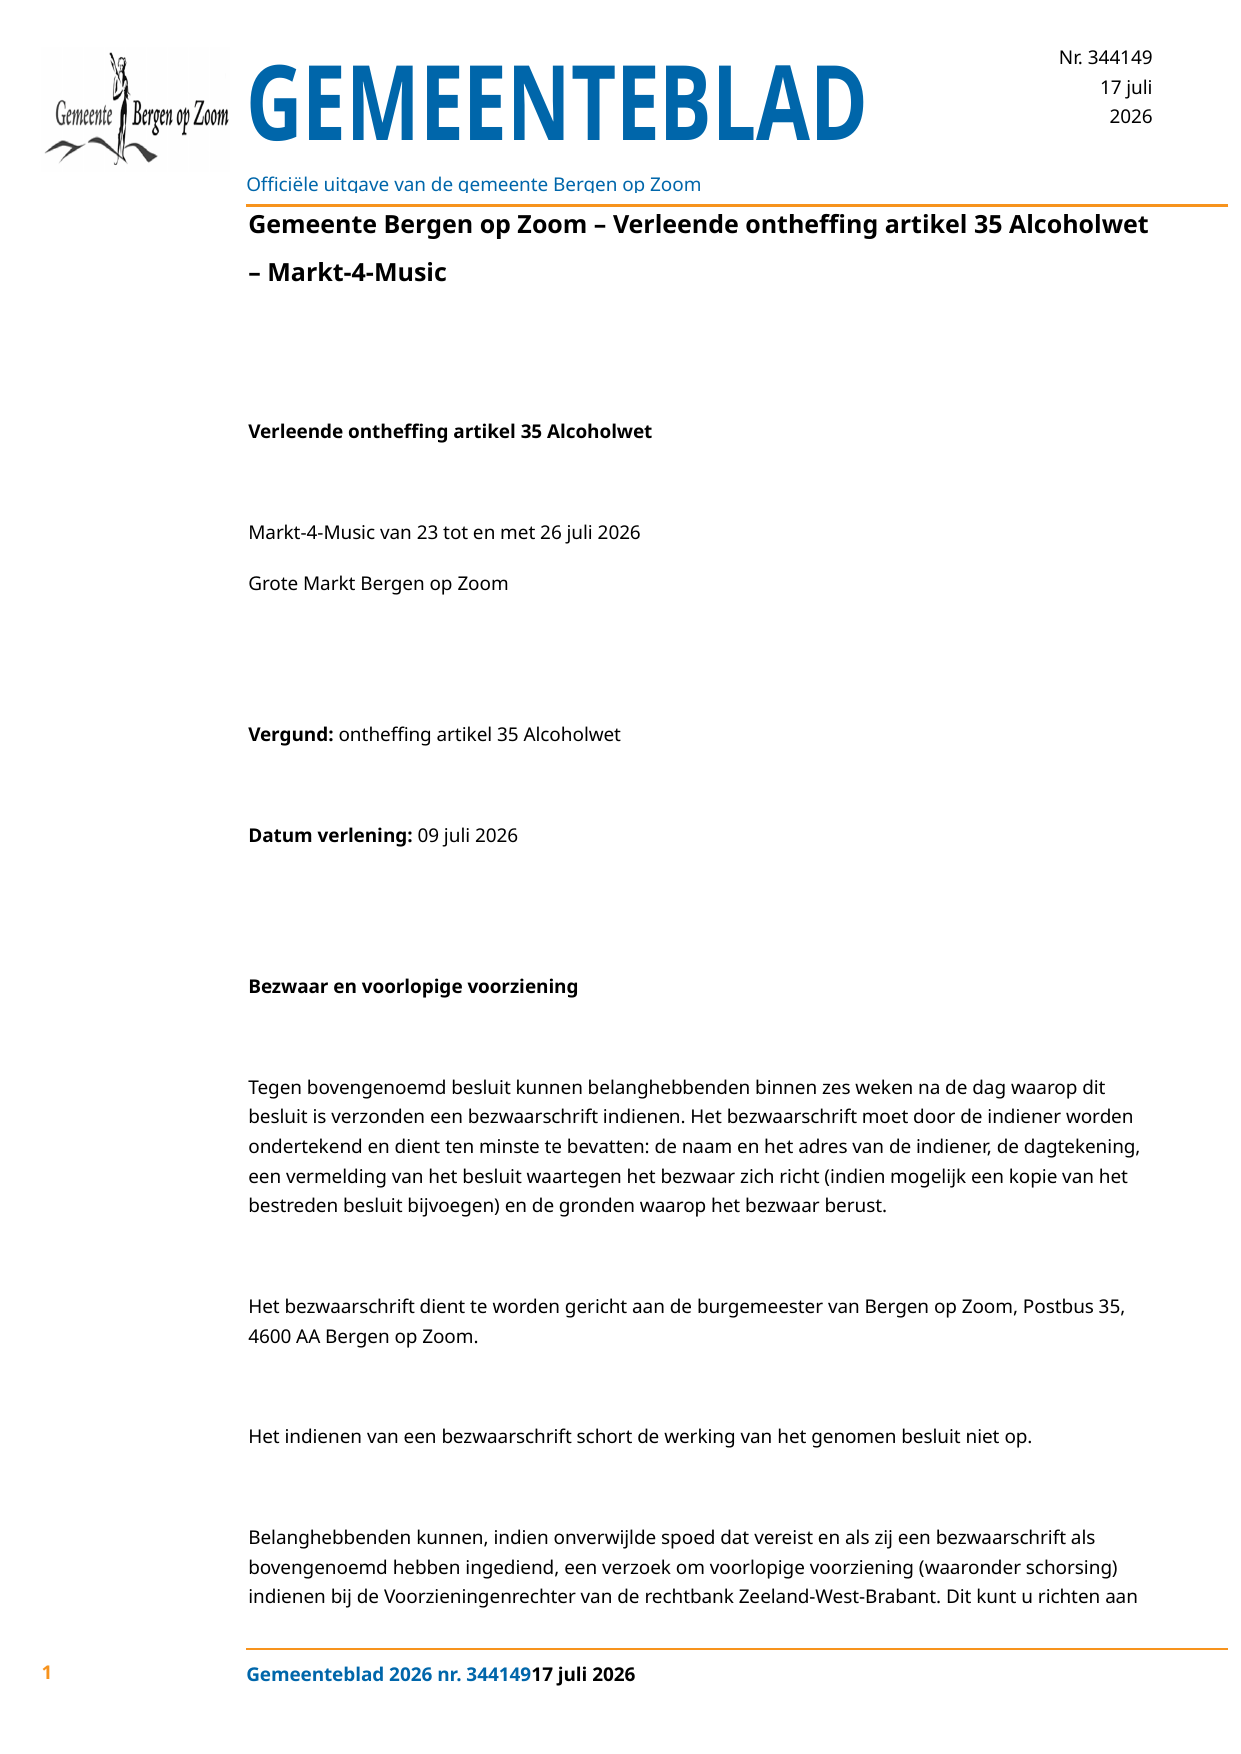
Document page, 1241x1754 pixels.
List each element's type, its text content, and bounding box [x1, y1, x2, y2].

text Verleende ontheffing artikel 35 Alcoholwet [248, 419, 1152, 444]
text Gemeente Bergen op Zoom – Verleende ontheffing artikel 35 Alcoholwet – Markt-4-Music [248, 207, 1152, 288]
text Het bezwaarschrift dient te worden gericht aan de burgemeester van Bergen op Zoom, Postbus 35, 4600 AA Bergen op Zoom. [248, 1293, 1152, 1349]
text Het indienen van een bezwaarschrift schort de werking van het genomen besluit niet op. [248, 1424, 1152, 1449]
text Datum verlening: 09 juli 2026 [248, 822, 1152, 848]
text Vergund: ontheffing artikel 35 Alcoholwet [248, 721, 1152, 747]
text Belanghebbenden kunnen, indien onverwijlde spoed dat vereist en als zij een bezwaarschrift als bovengenoemd hebben ingediend, een verzoek om voorlopige voorziening (waaronder schorsing) indienen bij de Voorzieningenrechter van de rechtbank Zeeland-West-Brabant. Dit kunt u richten aan [248, 1524, 1152, 1609]
text Bezwaar en voorlopige voorziening [248, 973, 1152, 999]
text Grote Markt Bergen op Zoom [248, 570, 1152, 596]
picture [41, 47, 231, 172]
text Tegen bovengenoemd besluit kunnen belanghebbenden binnen zes weken na de dag waarop dit besluit is verzonden een bezwaarschrift indienen. Het bezwaarschrift moet door de indiener worden ondertekend en dient ten minste te bevatten: de naam en het adres van de indiener, de dagtekening, een vermelding van het besluit waartegen het bezwaar zich richt (indien mogelijk een kopie van het bestreden besluit bijvoegen) en de gronden waarop het bezwaar berust. [248, 1074, 1152, 1218]
text Markt-4-Music van 23 tot en met 26 juli 2026 [248, 519, 1152, 545]
